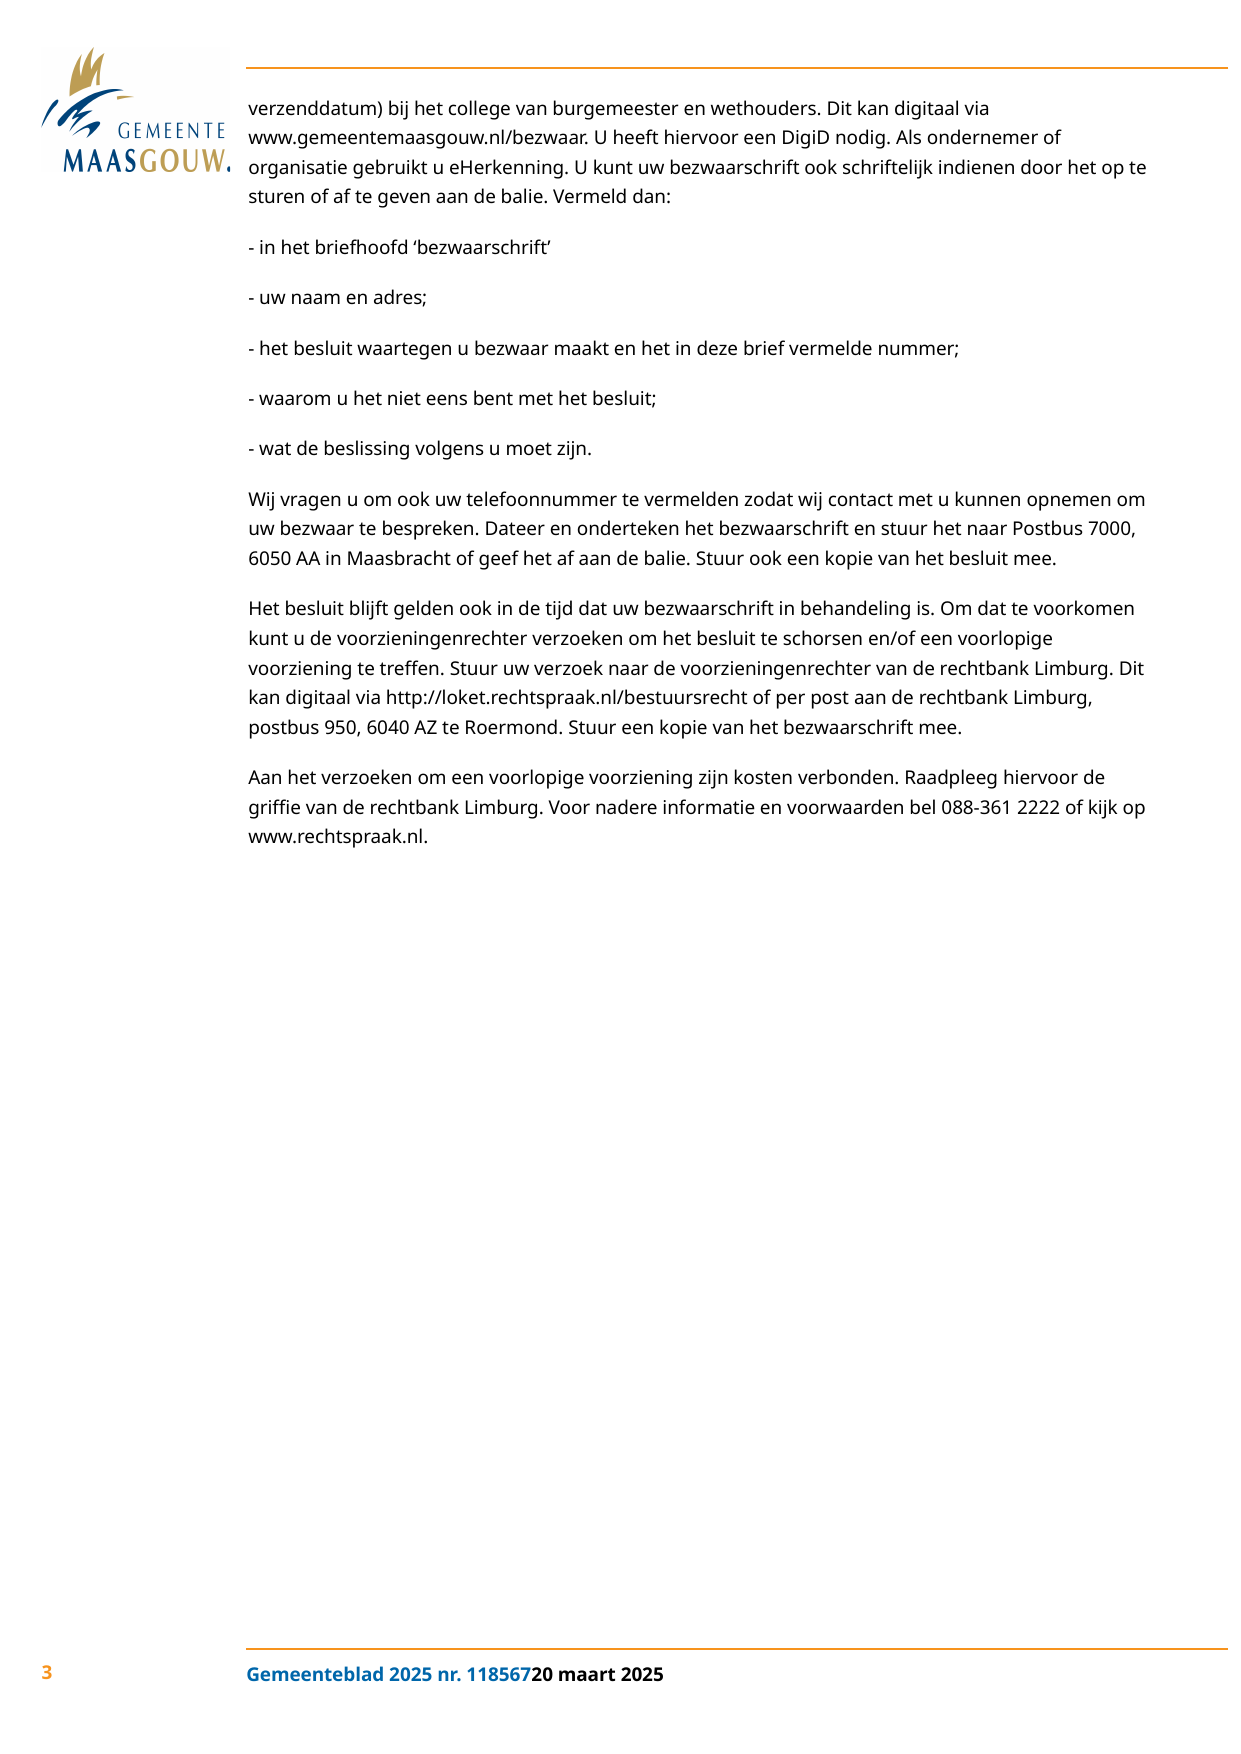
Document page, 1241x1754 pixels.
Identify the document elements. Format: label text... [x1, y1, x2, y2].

picture [41, 47, 231, 172]
text Het besluit blijft gelden ook in de tijd dat uw bezwaarschrift in behandeling is. Om dat te voorkomen kunt u de voorzieningenrechter verzoeken om het besluit te schorsen en/of een voorlopige voorziening te treffen. Stuur uw verzoek naar de voorzieningenrechter van de rechtbank Limburg. Dit kan digitaal via http://loket.rechtspraak.nl/bestuursrecht of per post aan de rechtbank Limburg, postbus 950, 6040 AZ te Roermond. Stuur een kopie van het bezwaarschrift mee. [248, 596, 1152, 740]
text - wat de beslissing volgens u moet zijn. [248, 436, 1152, 461]
text Aan het verzoeken om een voorlopige voorziening zijn kosten verbonden. Raadpleeg hiervoor de griffie van de rechtbank Limburg. Voor nadere informatie en voorwaarden bel 088-361 2222 of kijk op www.rechtspraak.nl. [248, 764, 1152, 849]
text verzenddatum) bij het college van burgemeester en wethouders. Dit kan digitaal via www.gemeentemaasgouw.nl/bezwaar. U heeft hiervoor een DigiD nodig. Als ondernemer of organisatie gebruikt u eHerkenning. U kunt uw bezwaarschrift ook schriftelijk indienen door het op te sturen of af te geven aan de balie. Vermeld dan: [248, 95, 1152, 209]
text - waarom u het niet eens bent met het besluit; [248, 385, 1152, 411]
text - uw naam en adres; [248, 284, 1152, 310]
text - in het briefhoofd ‘bezwaarschrift’ [248, 234, 1152, 260]
text - het besluit waartegen u bezwaar maakt en het in deze brief vermelde nummer; [248, 335, 1152, 361]
text Wij vragen u om ook uw telefoonnummer te vermelden zodat wij contact met u kunnen opnemen om uw bezwaar te bespreken. Dateer en onderteken het bezwaarschrift en stuur het naar Postbus 7000, 6050 AA in Maasbracht of geef het af aan de balie. Stuur ook een kopie van het besluit mee. [248, 486, 1152, 571]
